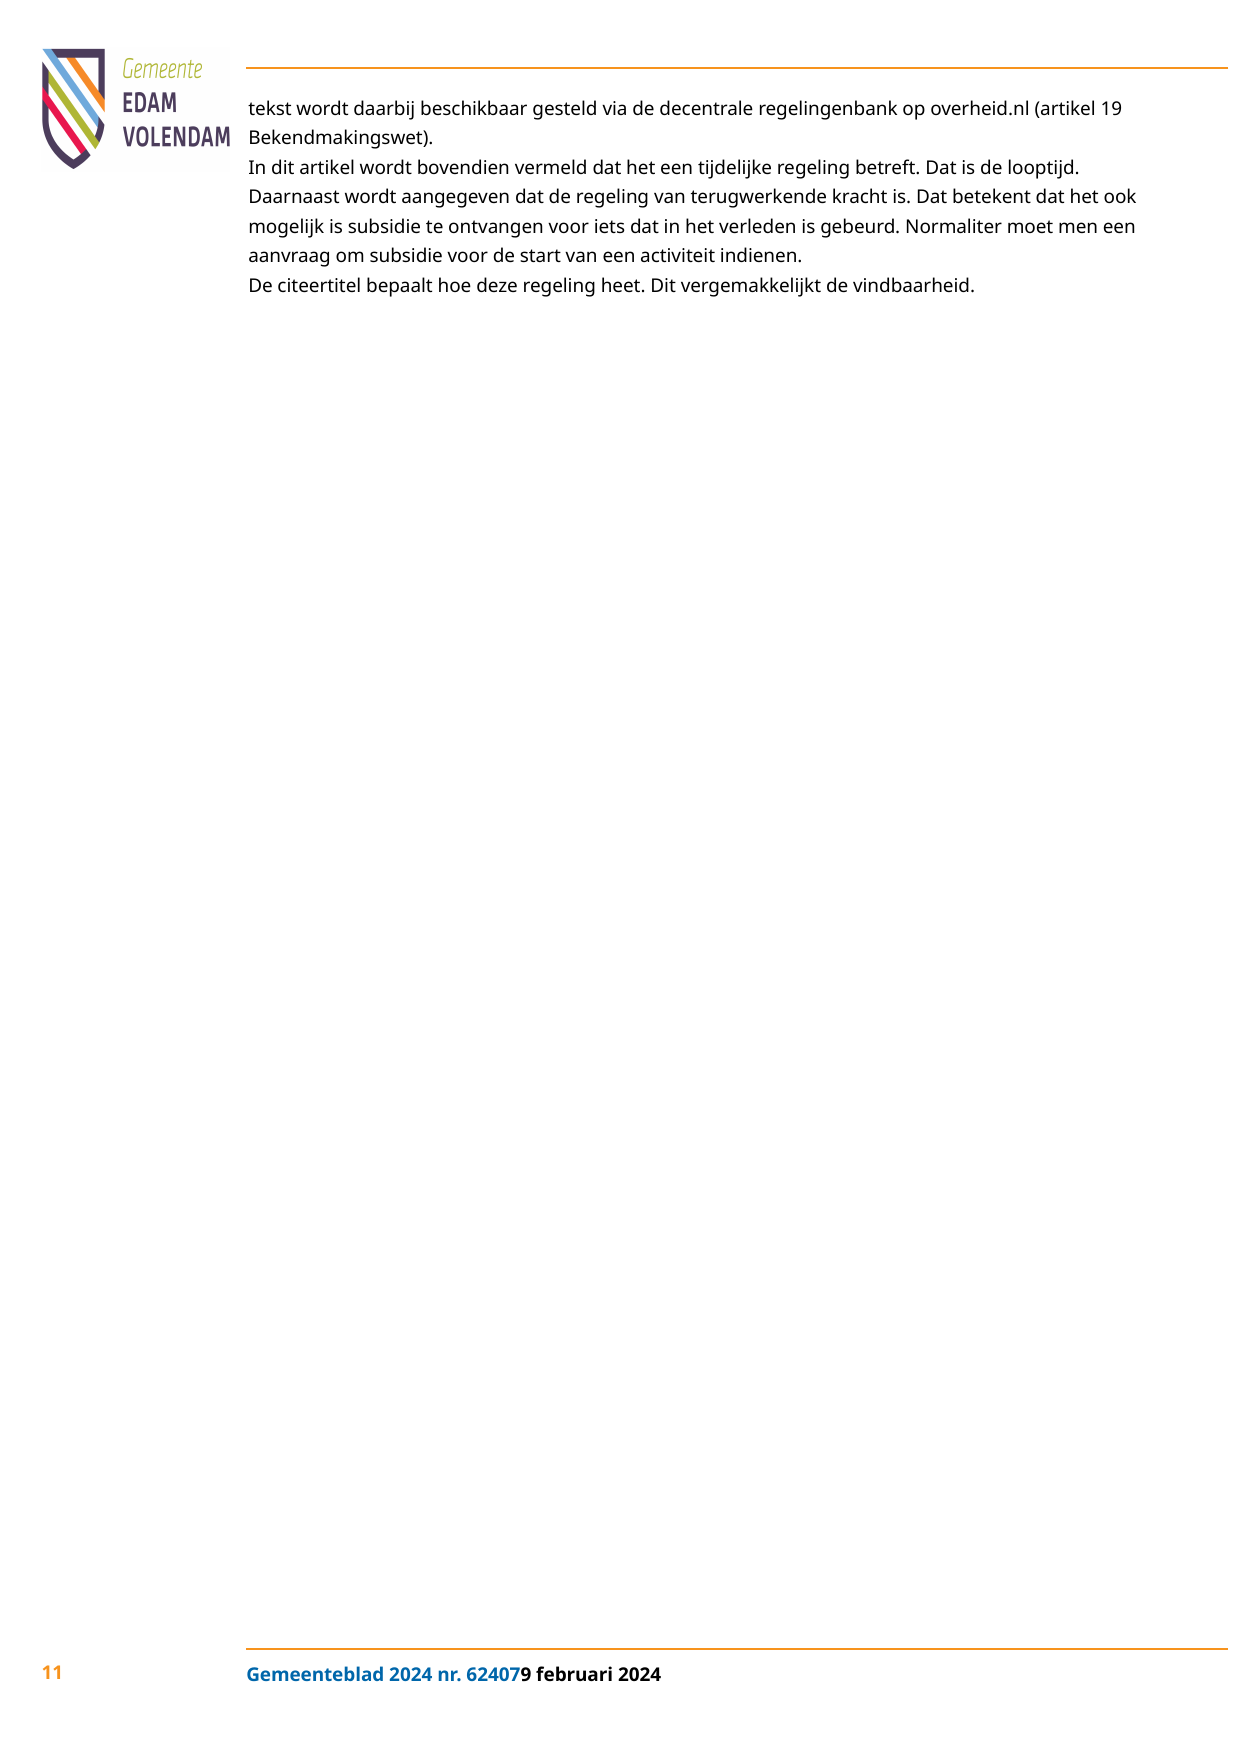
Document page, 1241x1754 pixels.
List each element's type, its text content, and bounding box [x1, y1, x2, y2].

text tekst wordt daarbij beschikbaar gesteld via de decentrale regelingenbank op overheid.nl (artikel 19 Bekendmakingswet). [248, 95, 1152, 150]
text In dit artikel wordt bovendien vermeld dat het een tijdelijke regeling betreft. Dat is de looptijd. [248, 154, 1152, 180]
picture [41, 47, 231, 172]
text De citeertitel bepaalt hoe deze regeling heet. Dit vergemakkelijkt de vindbaarheid. [248, 272, 1152, 298]
text Daarnaast wordt aangegeven dat de regeling van terugwerkende kracht is. Dat betekent dat het ook mogelijk is subsidie te ontvangen voor iets dat in het verleden is gebeurd. Normaliter moet men een aanvraag om subsidie voor de start van een activiteit indienen. [248, 183, 1152, 268]
